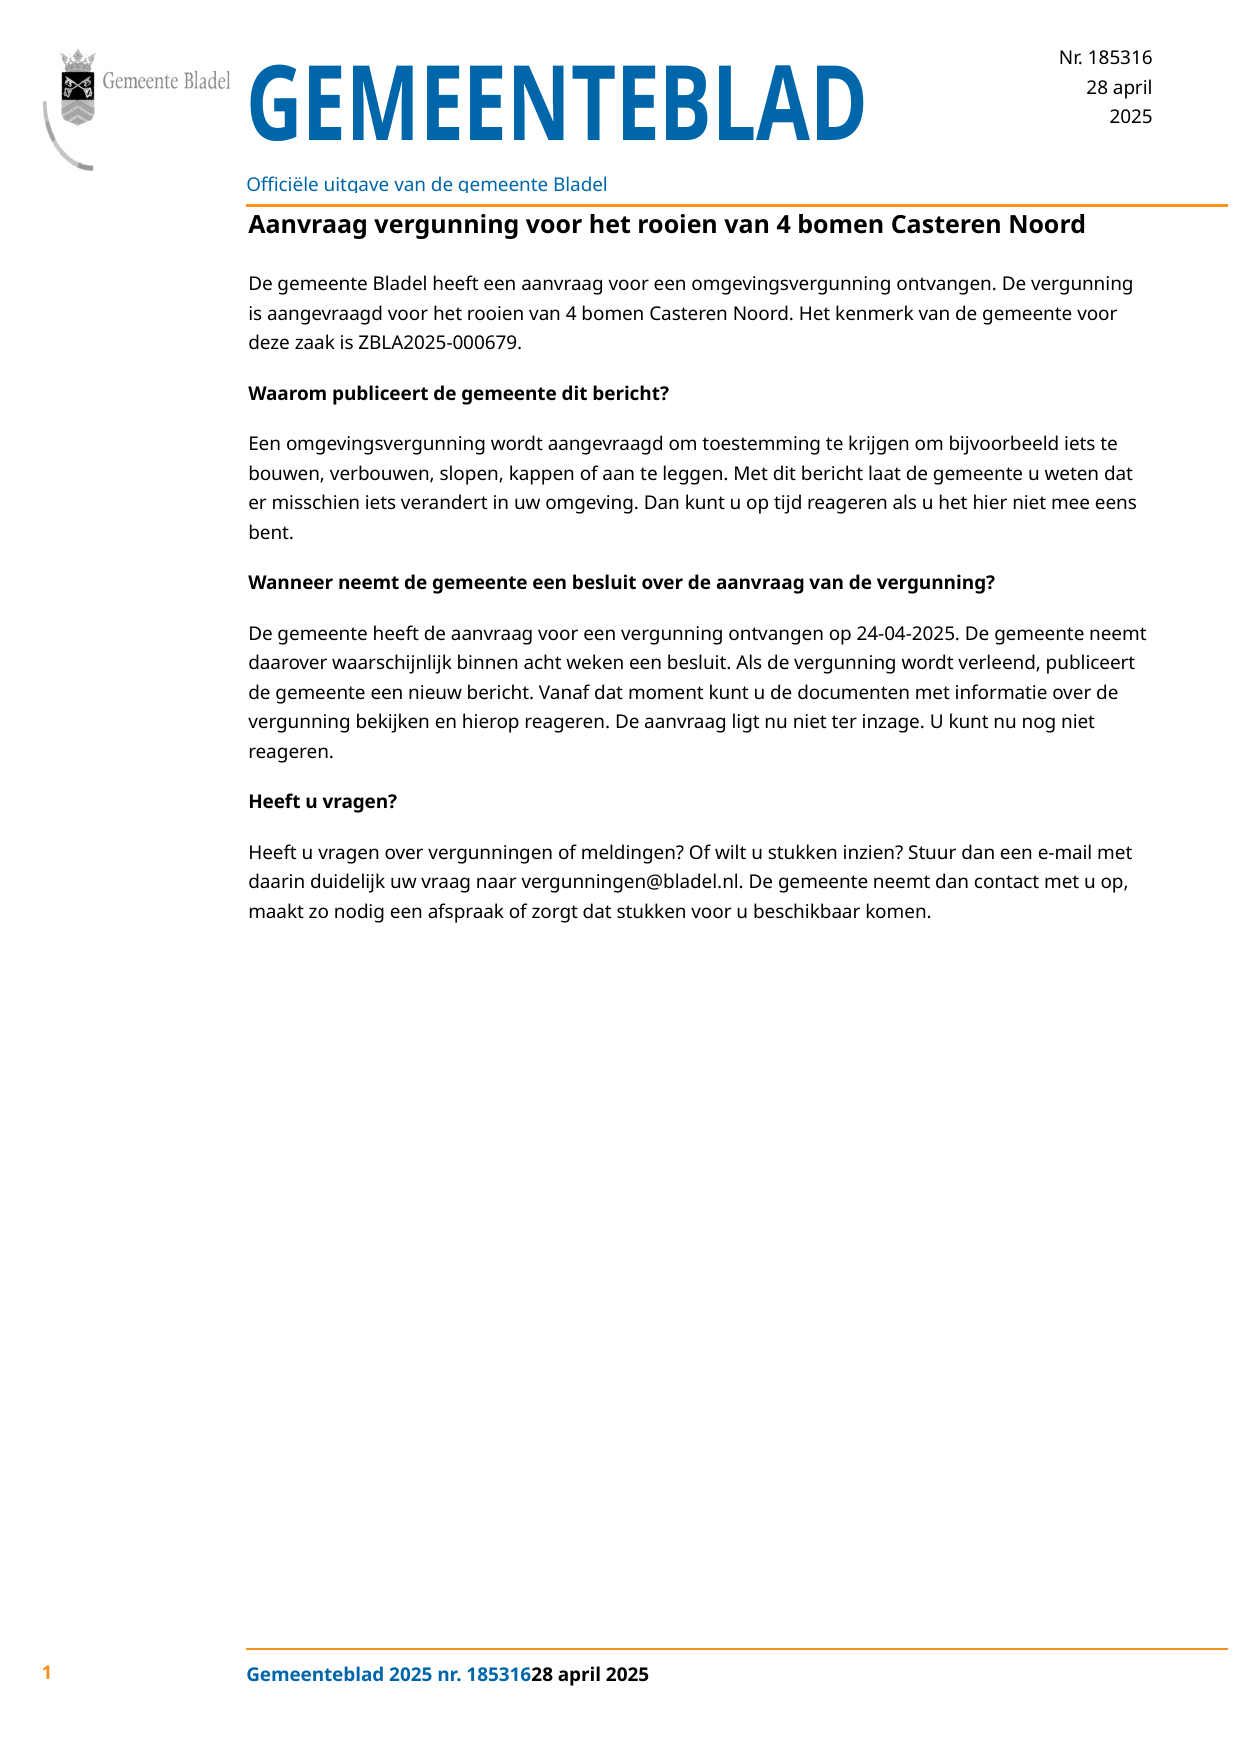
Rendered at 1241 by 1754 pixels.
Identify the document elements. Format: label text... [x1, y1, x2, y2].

text De gemeente Bladel heeft een aanvraag voor een omgevingsvergunning ontvangen. De vergunning is aangevraagd voor het rooien van 4 bomen Casteren Noord. Het kenmerk van de gemeente voor deze zaak is ZBLA2025-000679. [248, 270, 1152, 355]
picture [41, 47, 231, 172]
text Aanvraag vergunning voor het rooien van 4 bomen Casteren Noord [248, 207, 1152, 241]
text Heeft u vragen over vergunningen of meldingen? Of wilt u stukken inzien? Stuur dan een e-mail met daarin duidelijk uw vraag naar vergunningen@bladel.nl. De gemeente neemt dan contact met u op, maakt zo nodig een afspraak of zorgt dat stukken voor u beschikbaar komen. [248, 839, 1152, 924]
text De gemeente heeft de aanvraag voor een vergunning ontvangen op 24-04-2025. De gemeente neemt daarover waarschijnlijk binnen acht weken een besluit. Als de vergunning wordt verleend, publiceert de gemeente een nieuw bericht. Vanaf dat moment kunt u de documenten met informatie over de vergunning bekijken en hierop reageren. De aanvraag ligt nu niet ter inzage. U kunt nu nog niet reageren. [248, 620, 1152, 764]
text Wanneer neemt de gemeente een besluit over de aanvraag van de vergunning? [248, 569, 1152, 595]
text Een omgevingsvergunning wordt aangevraagd om toestemming te krijgen om bijvoorbeeld iets te bouwen, verbouwen, slopen, kappen of aan te leggen. Met dit bericht laat de gemeente u weten dat er misschien iets verandert in uw omgeving. Dan kunt u op tijd reageren als u het hier niet mee eens bent. [248, 430, 1152, 545]
text Heeft u vragen? [248, 789, 1152, 814]
text Waarom publiceert de gemeente dit bericht? [248, 380, 1152, 406]
